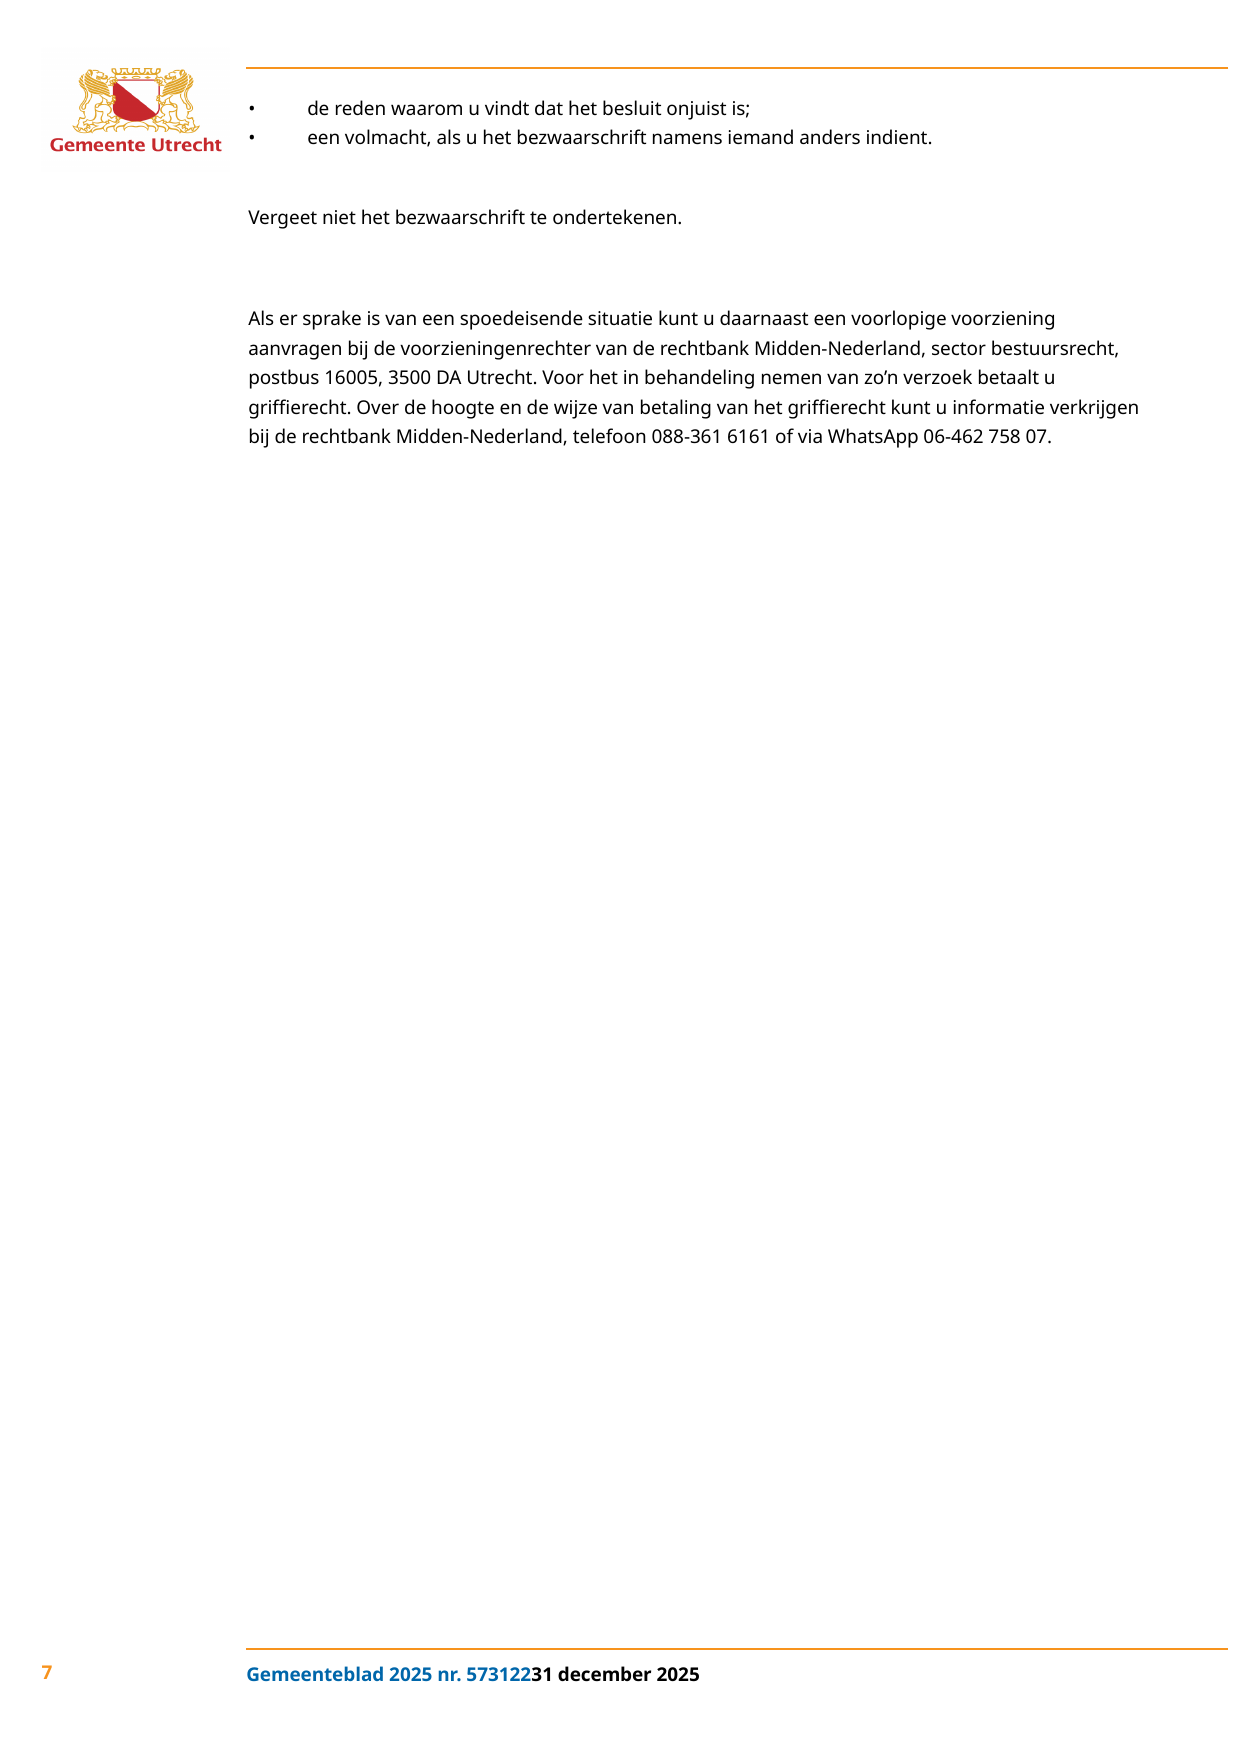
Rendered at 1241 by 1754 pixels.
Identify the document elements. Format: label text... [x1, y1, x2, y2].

list een volmacht, als u het bezwaarschrift namens iemand anders indient. [248, 124, 1152, 150]
picture [41, 47, 231, 172]
list de reden waarom u vindt dat het besluit onjuist is; [248, 95, 1152, 121]
text Als er sprake is van een spoedeisende situatie kunt u daarnaast een voorlopige voorziening aanvragen bij de voorzieningenrechter van de rechtbank Midden-Nederland, sector bestuursrecht, postbus 16005, 3500 DA Utrecht. Voor het in behandeling nemen van zo’n verzoek betaalt u griffierecht. Over de hoogte en de wijze van betaling van het griffierecht kunt u informatie verkrijgen bij de rechtbank Midden-Nederland, telefoon 088-361 6161 of via WhatsApp 06-462 758 07. [248, 305, 1152, 449]
text Vergeet niet het bezwaarschrift te ondertekenen. [248, 204, 1152, 230]
